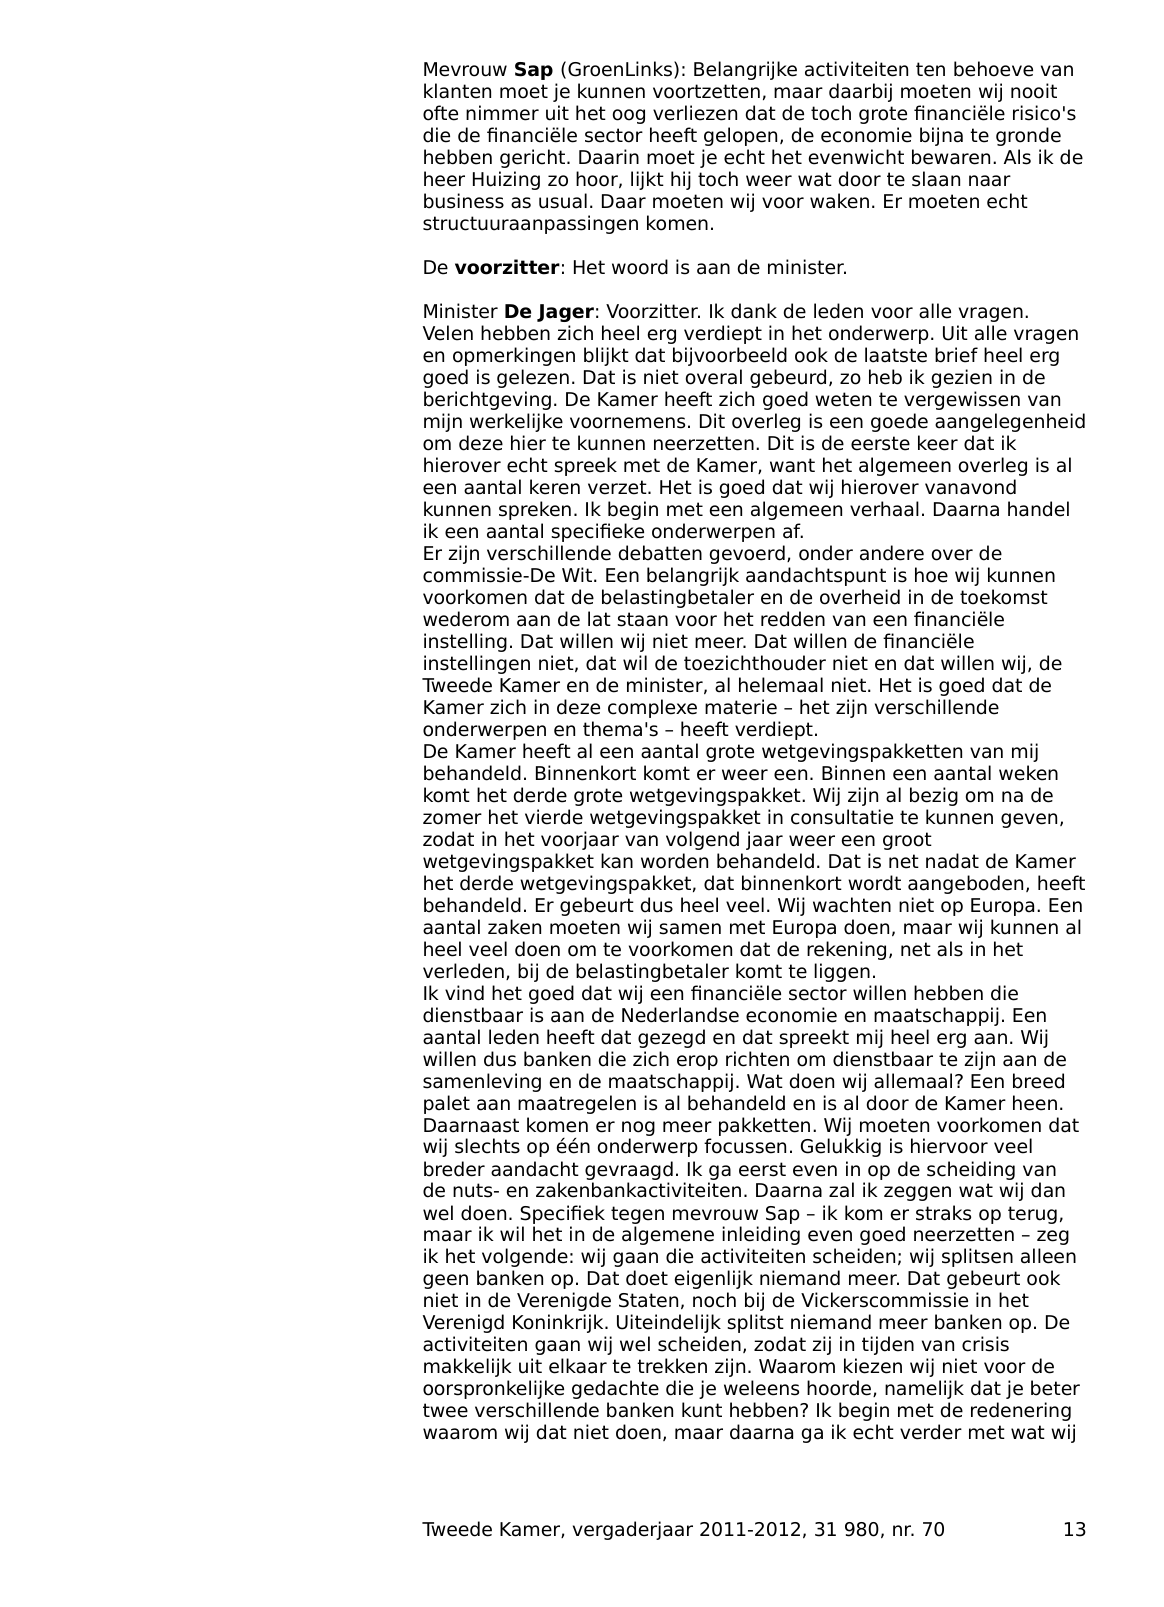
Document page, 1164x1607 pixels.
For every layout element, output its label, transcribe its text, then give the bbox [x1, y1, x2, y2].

text De Kamer heeft al een aantal grote wetgevingspakketten van mij behandeld. Binnenkort komt er weer een. Binnen een aantal weken komt het derde grote wetgevingspakket. Wij zijn al bezig om na de zomer het vierde wetgevingspakket in consultatie te kunnen geven, zodat in het voorjaar van volgend jaar weer een groot wetgevingspakket kan worden behandeld. Dat is net nadat de Kamer het derde wetgevingspakket, dat binnenkort wordt aangeboden, heeft behandeld. Er gebeurt dus heel veel. Wij wachten niet op Europa. Een aantal zaken moeten wij samen met Europa doen, maar wij kunnen al heel veel doen om te voorkomen dat de rekening, net als in het verleden, bij de belastingbetaler komt te liggen. [422, 741, 1087, 983]
text Er zijn verschillende debatten gevoerd, onder andere over de commissie-De Wit. Een belangrijk aandachtspunt is hoe wij kunnen voorkomen dat de belastingbetaler en de overheid in de toekomst wederom aan de lat staan voor het redden van een financiële instelling. Dat willen wij niet meer. Dat willen de financiële instellingen niet, dat wil de toezichthouder niet en dat willen wij, de Tweede Kamer en de minister, al helemaal niet. Het is goed dat de Kamer zich in deze complexe materie – het zijn verschillende onderwerpen en thema's – heeft verdiept. [422, 543, 1087, 741]
text De voorzitter: Het woord is aan de minister. [422, 257, 1087, 279]
text Ik vind het goed dat wij een financiële sector willen hebben die dienstbaar is aan de Nederlandse economie en maatschappij. Een aantal leden heeft dat gezegd en dat spreekt mij heel erg aan. Wij willen dus banken die zich erop richten om dienstbaar te zijn aan de samenleving en de maatschappij. Wat doen wij allemaal? Een breed palet aan maatregelen is al behandeld en is al door de Kamer heen. Daarnaast komen er nog meer pakketten. Wij moeten voorkomen dat wij slechts op één onderwerp focussen. Gelukkig is hiervoor veel breder aandacht gevraagd. Ik ga eerst even in op de scheiding van de nuts- en zakenbankactiviteiten. Daarna zal ik zeggen wat wij dan wel doen. Specifiek tegen mevrouw Sap – ik kom er straks op terug, maar ik wil het in de algemene inleiding even goed neerzetten – zeg ik het volgende: wij gaan die activiteiten scheiden; wij splitsen alleen geen banken op. Dat doet eigenlijk niemand meer. Dat gebeurt ook niet in de Verenigde Staten, noch bij de Vickerscommissie in het Verenigd Koninkrijk. Uiteindelijk splitst niemand meer banken op. De activiteiten gaan wij wel scheiden, zodat zij in tijden van crisis makkelijk uit elkaar te trekken zijn. Waarom kiezen wij niet voor de oorspronkelijke gedachte die je weleens hoorde, namelijk dat je beter twee verschillende banken kunt hebben? Ik begin met de redenering waarom wij dat niet doen, maar daarna ga ik echt verder met wat wij [422, 983, 1087, 1444]
text Minister De Jager: Voorzitter. Ik dank de leden voor alle vragen. Velen hebben zich heel erg verdiept in het onderwerp. Uit alle vragen en opmerkingen blijkt dat bijvoorbeeld ook de laatste brief heel erg goed is gelezen. Dat is niet overal gebeurd, zo heb ik gezien in de berichtgeving. De Kamer heeft zich goed weten te vergewissen van mijn werkelijke voornemens. Dit overleg is een goede aangelegenheid om deze hier te kunnen neerzetten. Dit is de eerste keer dat ik hierover echt spreek met de Kamer, want het algemeen overleg is al een aantal keren verzet. Het is goed dat wij hierover vanavond kunnen spreken. Ik begin met een algemeen verhaal. Daarna handel ik een aantal specifieke onderwerpen af. [422, 301, 1087, 543]
text Mevrouw Sap (GroenLinks): Belangrijke activiteiten ten behoeve van klanten moet je kunnen voortzetten, maar daarbij moeten wij nooit ofte nimmer uit het oog verliezen dat de toch grote financiële risico's die de financiële sector heeft gelopen, de economie bijna te gronde hebben gericht. Daarin moet je echt het evenwicht bewaren. Als ik de heer Huizing zo hoor, lijkt hij toch weer wat door te slaan naar business as usual. Daar moeten wij voor waken. Er moeten echt structuuraanpassingen komen. [422, 59, 1087, 235]
